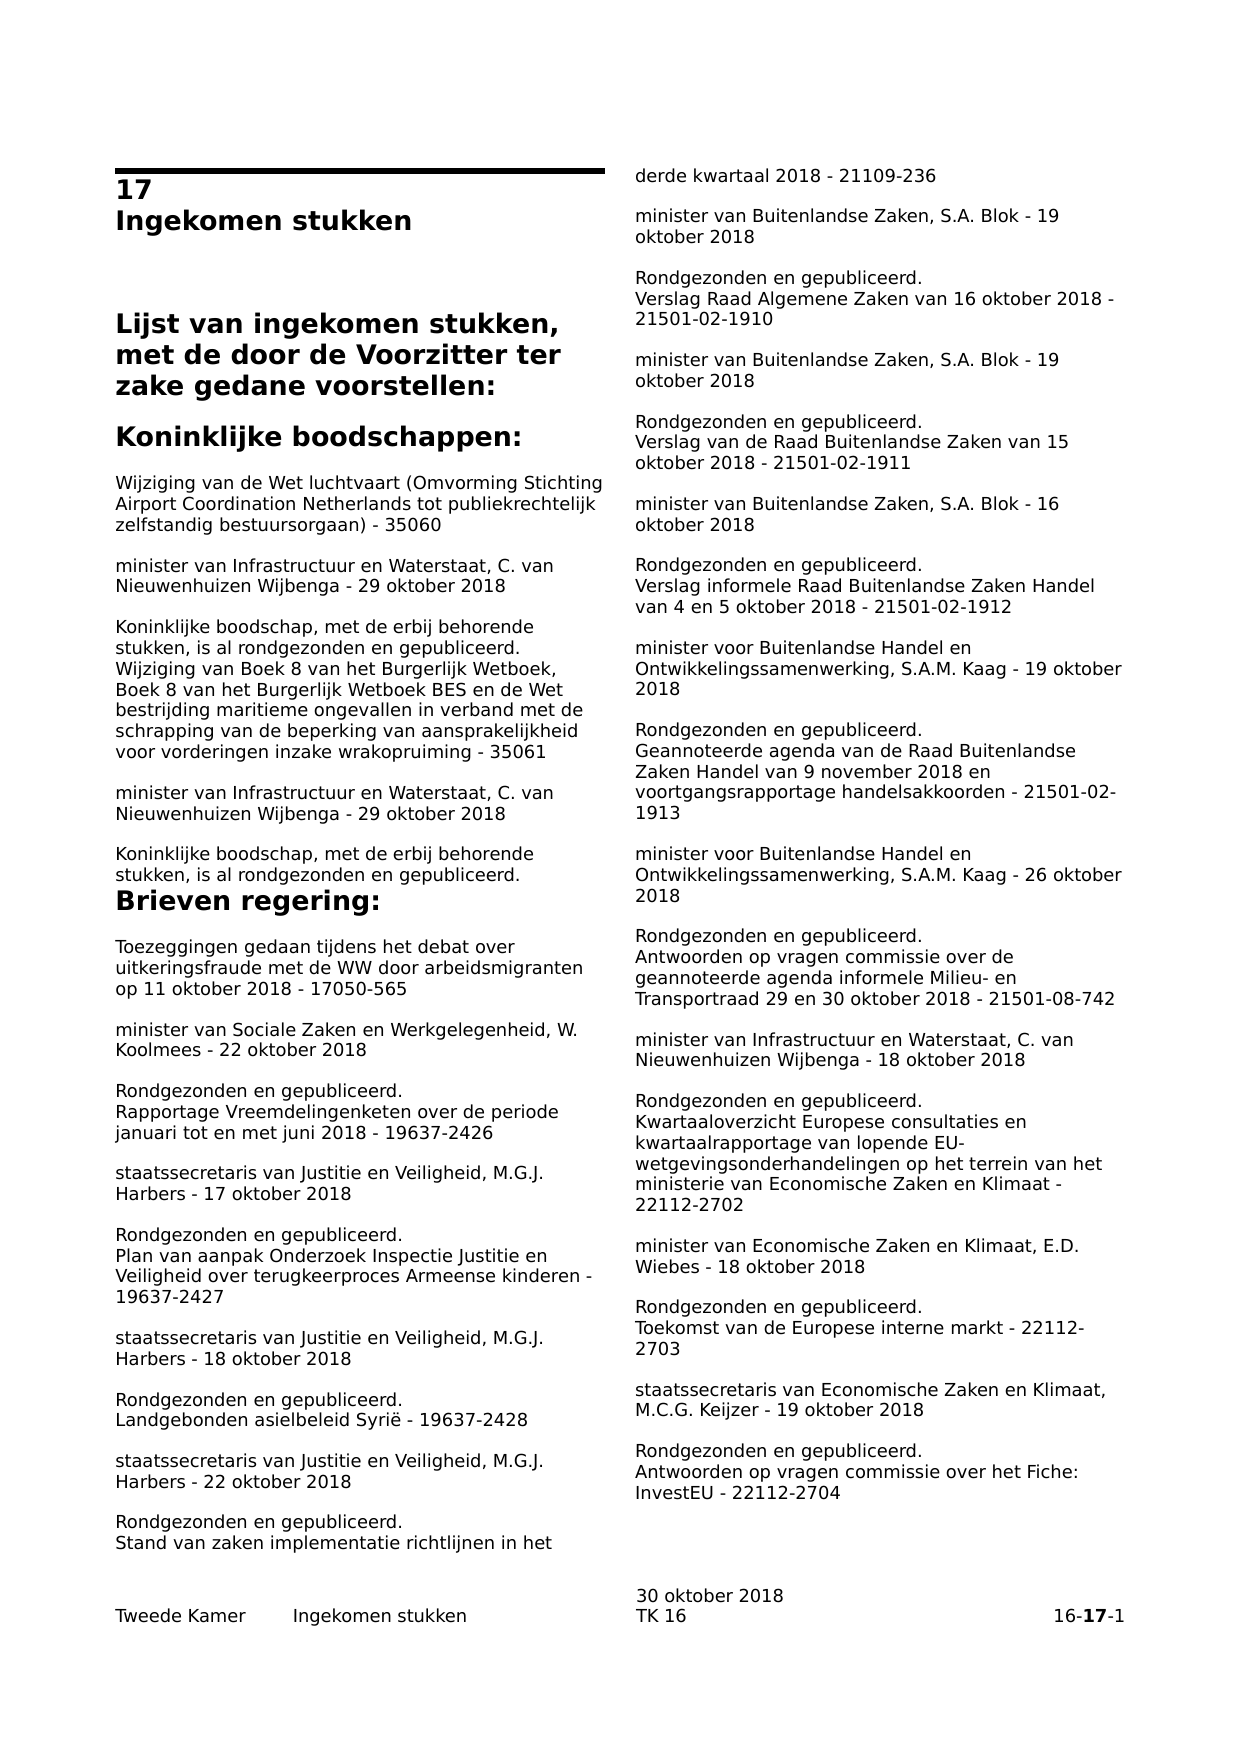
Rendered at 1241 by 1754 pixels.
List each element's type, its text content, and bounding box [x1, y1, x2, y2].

title Brieven regering: [115, 886, 605, 917]
text Rondgezonden en gepubliceerd. [635, 926, 1125, 947]
text Rapportage Vreemdelingenketen over de periode januari tot en met juni 2018 - 19637-2426 [115, 1102, 605, 1143]
text Rondgezonden en gepubliceerd. [115, 1389, 605, 1410]
text Verslag informele Raad Buitenlandse Zaken Handel van 4 en 5 oktober 2018 - 21501-02-1912 [635, 576, 1125, 618]
text Toekomst van de Europese interne markt - 22112-2703 [635, 1318, 1125, 1359]
text staatssecretaris van Economische Zaken en Klimaat, M.C.G. Keijzer - 19 oktober 2018 [635, 1379, 1125, 1421]
title 17 Ingekomen stukken [115, 174, 605, 237]
text staatssecretaris van Justitie en Veiligheid, M.G.J. Harbers - 18 oktober 2018 [115, 1328, 605, 1369]
text Wijziging van Boek 8 van het Burgerlijk Wetboek, Boek 8 van het Burgerlijk Wetboek BES en de Wet bestrijding maritieme ongevallen in verband met de schrapping van de beperking van aansprakelijkheid voor vorderingen inzake wrakopruiming - 35061 [115, 658, 605, 763]
title Koninklijke boodschappen: [115, 422, 605, 453]
text derde kwartaal 2018 - 21109-236 [635, 165, 1125, 186]
text Kwartaaloverzicht Europese consultaties en kwartaalrapportage van lopende EU-wetgevingsonderhandelingen op het terrein van het ministerie van Economische Zaken en Klimaat - 22112-2702 [635, 1112, 1125, 1216]
text Rondgezonden en gepubliceerd. [115, 1225, 605, 1245]
text Rondgezonden en gepubliceerd. [115, 1512, 605, 1533]
text staatssecretaris van Justitie en Veiligheid, M.G.J. Harbers - 17 oktober 2018 [115, 1163, 605, 1205]
text Koninklijke boodschap, met de erbij behorende stukken, is al rondgezonden en gepubliceerd. [115, 844, 605, 886]
text Rondgezonden en gepubliceerd. [635, 555, 1125, 576]
text Stand van zaken implementatie richtlijnen in het [115, 1533, 605, 1554]
text minister van Sociale Zaken en Werkgelegenheid, W. Koolmees - 22 oktober 2018 [115, 1019, 605, 1061]
text Toezeggingen gedaan tijdens het debat over uitkeringsfraude met de WW door arbeidsmigranten op 11 oktober 2018 - 17050-565 [115, 937, 605, 999]
text minister van Infrastructuur en Waterstaat, C. van Nieuwenhuizen Wijbenga - 29 oktober 2018 [115, 556, 605, 597]
text Verslag van de Raad Buitenlandse Zaken van 15 oktober 2018 - 21501-02-1911 [635, 432, 1125, 474]
title Lijst van ingekomen stukken, met de door de Voorzitter ter zake gedane voorstellen: [115, 308, 605, 402]
text minister van Buitenlandse Zaken, S.A. Blok - 16 oktober 2018 [635, 494, 1125, 535]
text Rondgezonden en gepubliceerd. [115, 1081, 605, 1102]
text minister van Infrastructuur en Waterstaat, C. van Nieuwenhuizen Wijbenga - 18 oktober 2018 [635, 1029, 1125, 1071]
text Wijziging van de Wet luchtvaart (Omvorming Stichting Airport Coordination Netherlands tot publiekrechtelijk zelfstandig bestuursorgaan) - 35060 [115, 473, 605, 536]
text Antwoorden op vragen commissie over het Fiche: InvestEU - 22112-2704 [635, 1462, 1125, 1503]
text minister voor Buitenlandse Handel en Ontwikkelingssamenwerking, S.A.M. Kaag - 26 oktober 2018 [635, 844, 1125, 906]
text Rondgezonden en gepubliceerd. [635, 411, 1125, 432]
text minister van Buitenlandse Zaken, S.A. Blok - 19 oktober 2018 [635, 206, 1125, 248]
text Rondgezonden en gepubliceerd. [635, 1297, 1125, 1318]
text Geannoteerde agenda van de Raad Buitenlandse Zaken Handel van 9 november 2018 en voortgangsrapportage handelsakkoorden - 21501-02-1913 [635, 741, 1125, 824]
text Plan van aanpak Onderzoek Inspectie Justitie en Veiligheid over terugkeerproces Armeense kinderen - 19637-2427 [115, 1245, 605, 1308]
text Rondgezonden en gepubliceerd. [635, 720, 1125, 741]
text Landgebonden asielbeleid Syrië - 19637-2428 [115, 1410, 605, 1431]
text Verslag Raad Algemene Zaken van 16 oktober 2018 - 21501-02-1910 [635, 288, 1125, 330]
text minister voor Buitenlandse Handel en Ontwikkelingssamenwerking, S.A.M. Kaag - 19 oktober 2018 [635, 638, 1125, 700]
text Rondgezonden en gepubliceerd. [635, 1441, 1125, 1462]
text Rondgezonden en gepubliceerd. [635, 268, 1125, 288]
text minister van Infrastructuur en Waterstaat, C. van Nieuwenhuizen Wijbenga - 29 oktober 2018 [115, 783, 605, 824]
text minister van Buitenlandse Zaken, S.A. Blok - 19 oktober 2018 [635, 350, 1125, 391]
text Antwoorden op vragen commissie over de geannoteerde agenda informele Milieu- en Transportraad 29 en 30 oktober 2018 - 21501-08-742 [635, 947, 1125, 1009]
text Rondgezonden en gepubliceerd. [635, 1091, 1125, 1112]
text Koninklijke boodschap, met de erbij behorende stukken, is al rondgezonden en gepubliceerd. [115, 617, 605, 658]
text minister van Economische Zaken en Klimaat, E.D. Wiebes - 18 oktober 2018 [635, 1236, 1125, 1277]
text staatssecretaris van Justitie en Veiligheid, M.G.J. Harbers - 22 oktober 2018 [115, 1451, 605, 1492]
